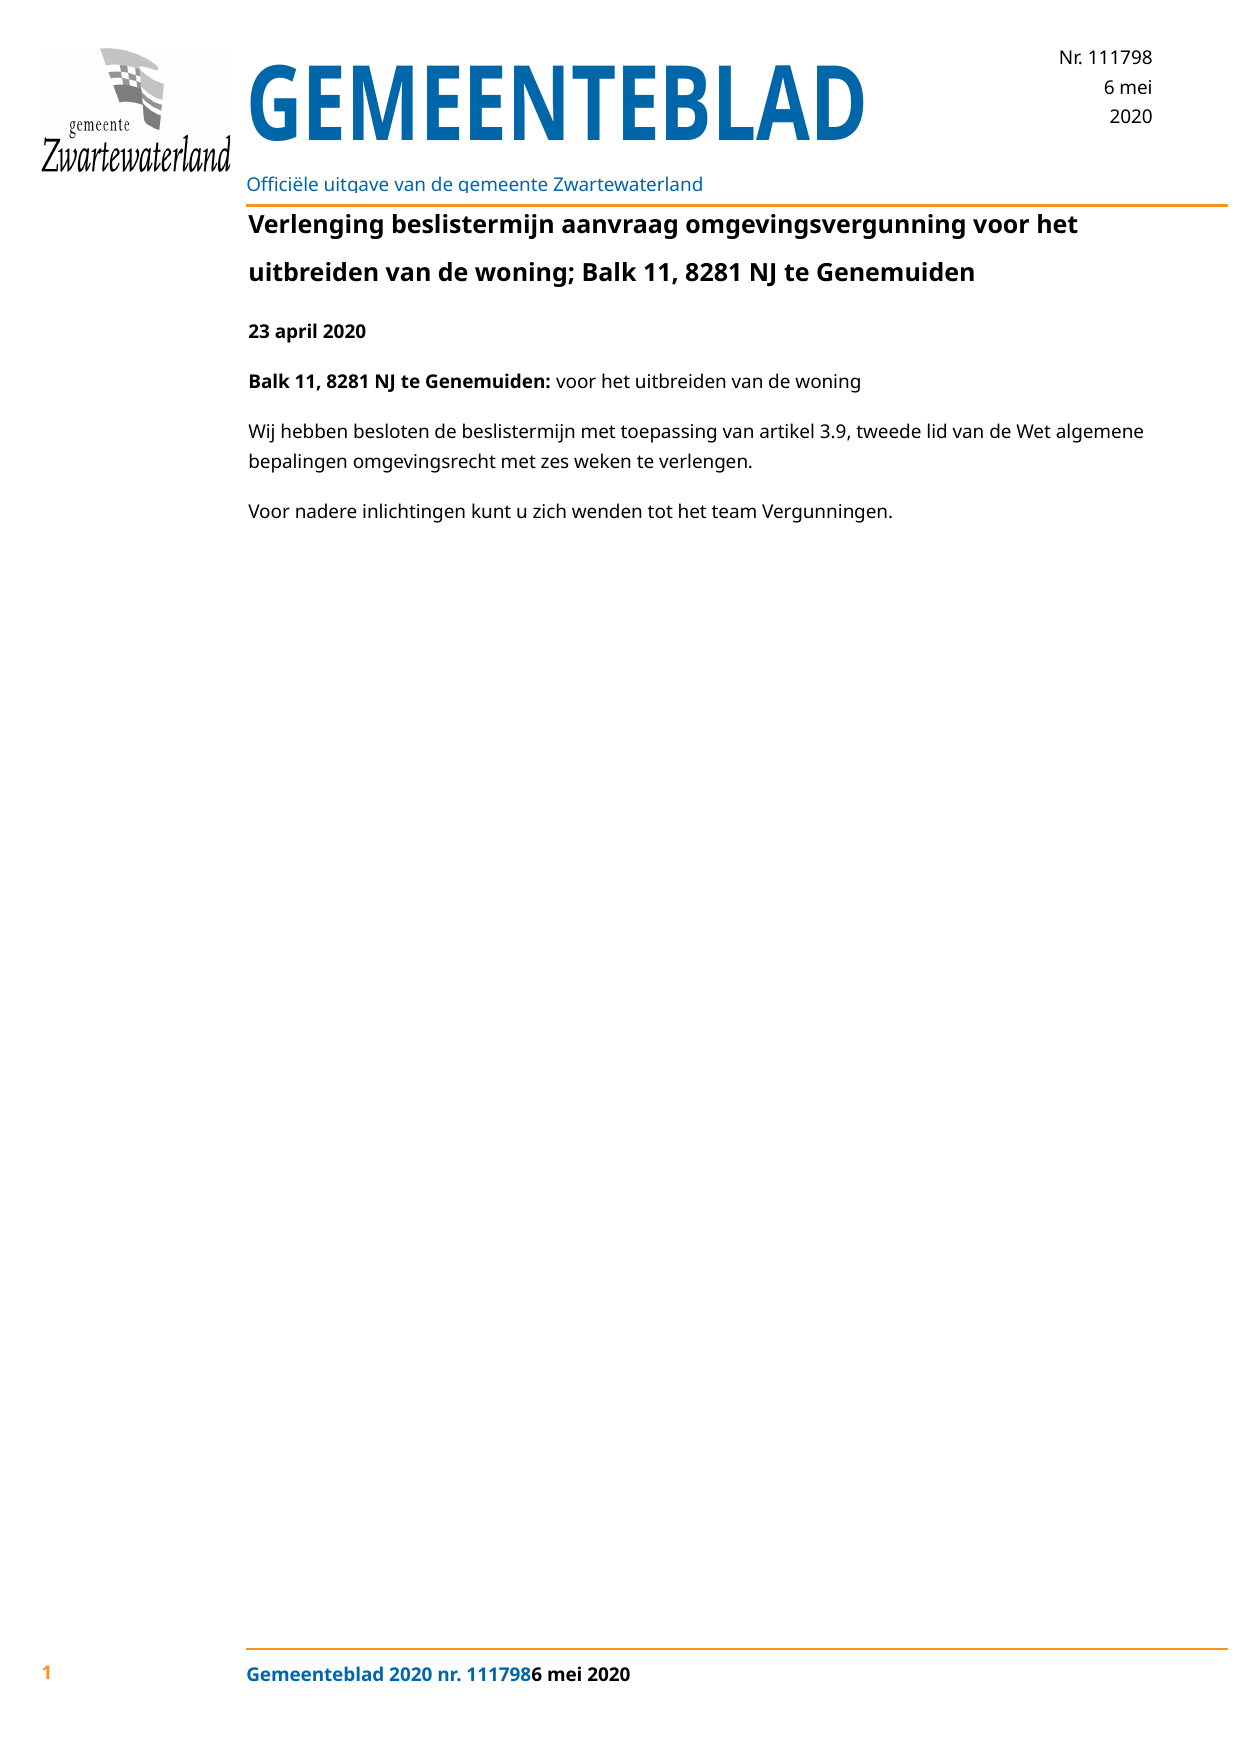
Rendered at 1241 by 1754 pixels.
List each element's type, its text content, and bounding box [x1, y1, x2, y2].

text Verlenging beslistermijn aanvraag omgevingsvergunning voor het uitbreiden van de woning; Balk 11, 8281 NJ te Genemuiden [248, 207, 1152, 288]
picture [41, 47, 231, 172]
text Voor nadere inlichtingen kunt u zich wenden tot het team Vergunningen. [248, 499, 1152, 524]
text 23 april 2020 [248, 318, 1152, 344]
text Balk 11, 8281 NJ te Genemuiden: voor het uitbreiden van de woning [248, 368, 1152, 394]
text Wij hebben besloten de beslistermijn met toepassing van artikel 3.9, tweede lid van de Wet algemene bepalingen omgevingsrecht met zes weken te verlengen. [248, 419, 1152, 474]
